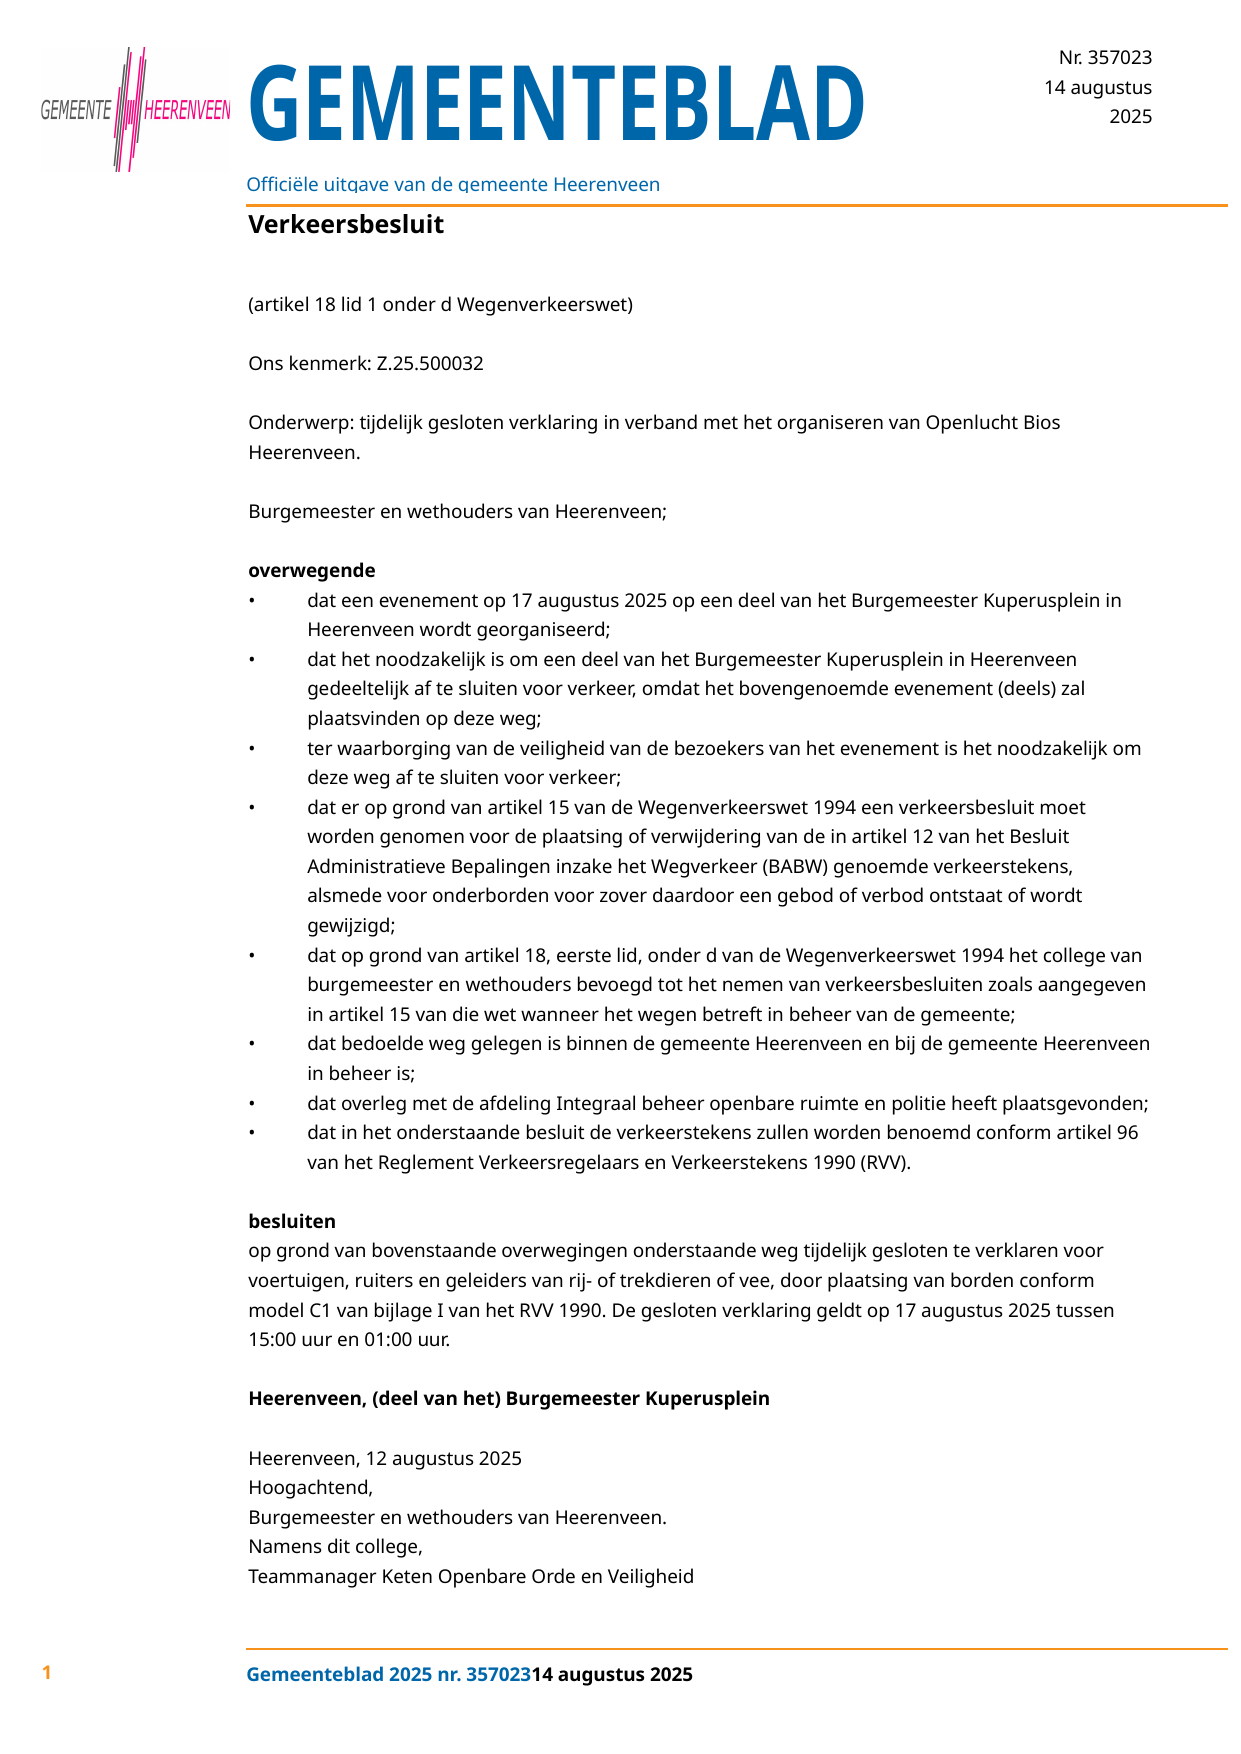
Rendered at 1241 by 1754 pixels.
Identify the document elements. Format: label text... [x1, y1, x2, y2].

text Ons kenmerk: Z.25.500032 [248, 350, 1152, 376]
list dat in het onderstaande besluit de verkeerstekens zullen worden benoemd conform artikel 96 van het Reglement Verkeersregelaars en Verkeerstekens 1990 (RVV). [248, 1119, 1152, 1175]
text Onderwerp: tijdelijk gesloten verklaring in verband met het organiseren van Openlucht Bios Heerenveen. [248, 409, 1152, 465]
text overwegende [248, 557, 1152, 583]
list dat op grond van artikel 18, eerste lid, onder d van de Wegenverkeerswet 1994 het college van burgemeester en wethouders bevoegd tot het nemen van verkeersbesluiten zoals aangegeven in artikel 15 van die wet wanneer het wegen betreft in beheer van de gemeente; [248, 942, 1152, 1027]
text Heerenveen, 12 augustus 2025 [248, 1445, 1152, 1471]
list ter waarborging van de veiligheid van de bezoekers van het evenement is het noodzakelijk om deze weg af te sluiten voor verkeer; [248, 735, 1152, 790]
text Verkeersbesluit [248, 207, 1152, 241]
list dat bedoelde weg gelegen is binnen de gemeente Heerenveen en bij de gemeente Heerenveen in beheer is; [248, 1031, 1152, 1086]
list dat overleg met de afdeling Integraal beheer openbare ruimte en politie heeft plaatsgevonden; [248, 1090, 1152, 1116]
list dat een evenement op 17 augustus 2025 op een deel van het Burgemeester Kuperusplein in Heerenveen wordt georganiseerd; [248, 587, 1152, 642]
text Hoogachtend, [248, 1474, 1152, 1500]
text Teammanager Keten Openbare Orde en Veiligheid [248, 1563, 1152, 1589]
text Burgemeester en wethouders van Heerenveen. [248, 1504, 1152, 1530]
text Namens dit college, [248, 1533, 1152, 1559]
text (artikel 18 lid 1 onder d Wegenverkeerswet) [248, 291, 1152, 317]
text Heerenveen, (deel van het) Burgemeester Kuperusplein [248, 1386, 1152, 1411]
list dat er op grond van artikel 15 van de Wegenverkeerswet 1994 een verkeersbesluit moet worden genomen voor de plaatsing of verwijdering van de in artikel 12 van het Besluit Administratieve Bepalingen inzake het Wegverkeer (BABW) genoemde verkeerstekens, alsmede voor onderborden voor zover daardoor een gebod of verbod ontstaat of wordt gewijzigd; [248, 794, 1152, 938]
text op grond van bovenstaande overwegingen onderstaande weg tijdelijk gesloten te verklaren voor voertuigen, ruiters en geleiders van rij- of trekdieren of vee, door plaatsing van borden conform model C1 van bijlage I van het RVV 1990. De gesloten verklaring geldt op 17 augustus 2025 tussen 15:00 uur en 01:00 uur. [248, 1238, 1152, 1352]
picture [41, 47, 231, 172]
text besluiten [248, 1208, 1152, 1234]
list dat het noodzakelijk is om een deel van het Burgemeester Kuperusplein in Heerenveen gedeeltelijk af te sluiten voor verkeer, omdat het bovengenoemde evenement (deels) zal plaatsvinden op deze weg; [248, 646, 1152, 731]
text Burgemeester en wethouders van Heerenveen; [248, 498, 1152, 524]
